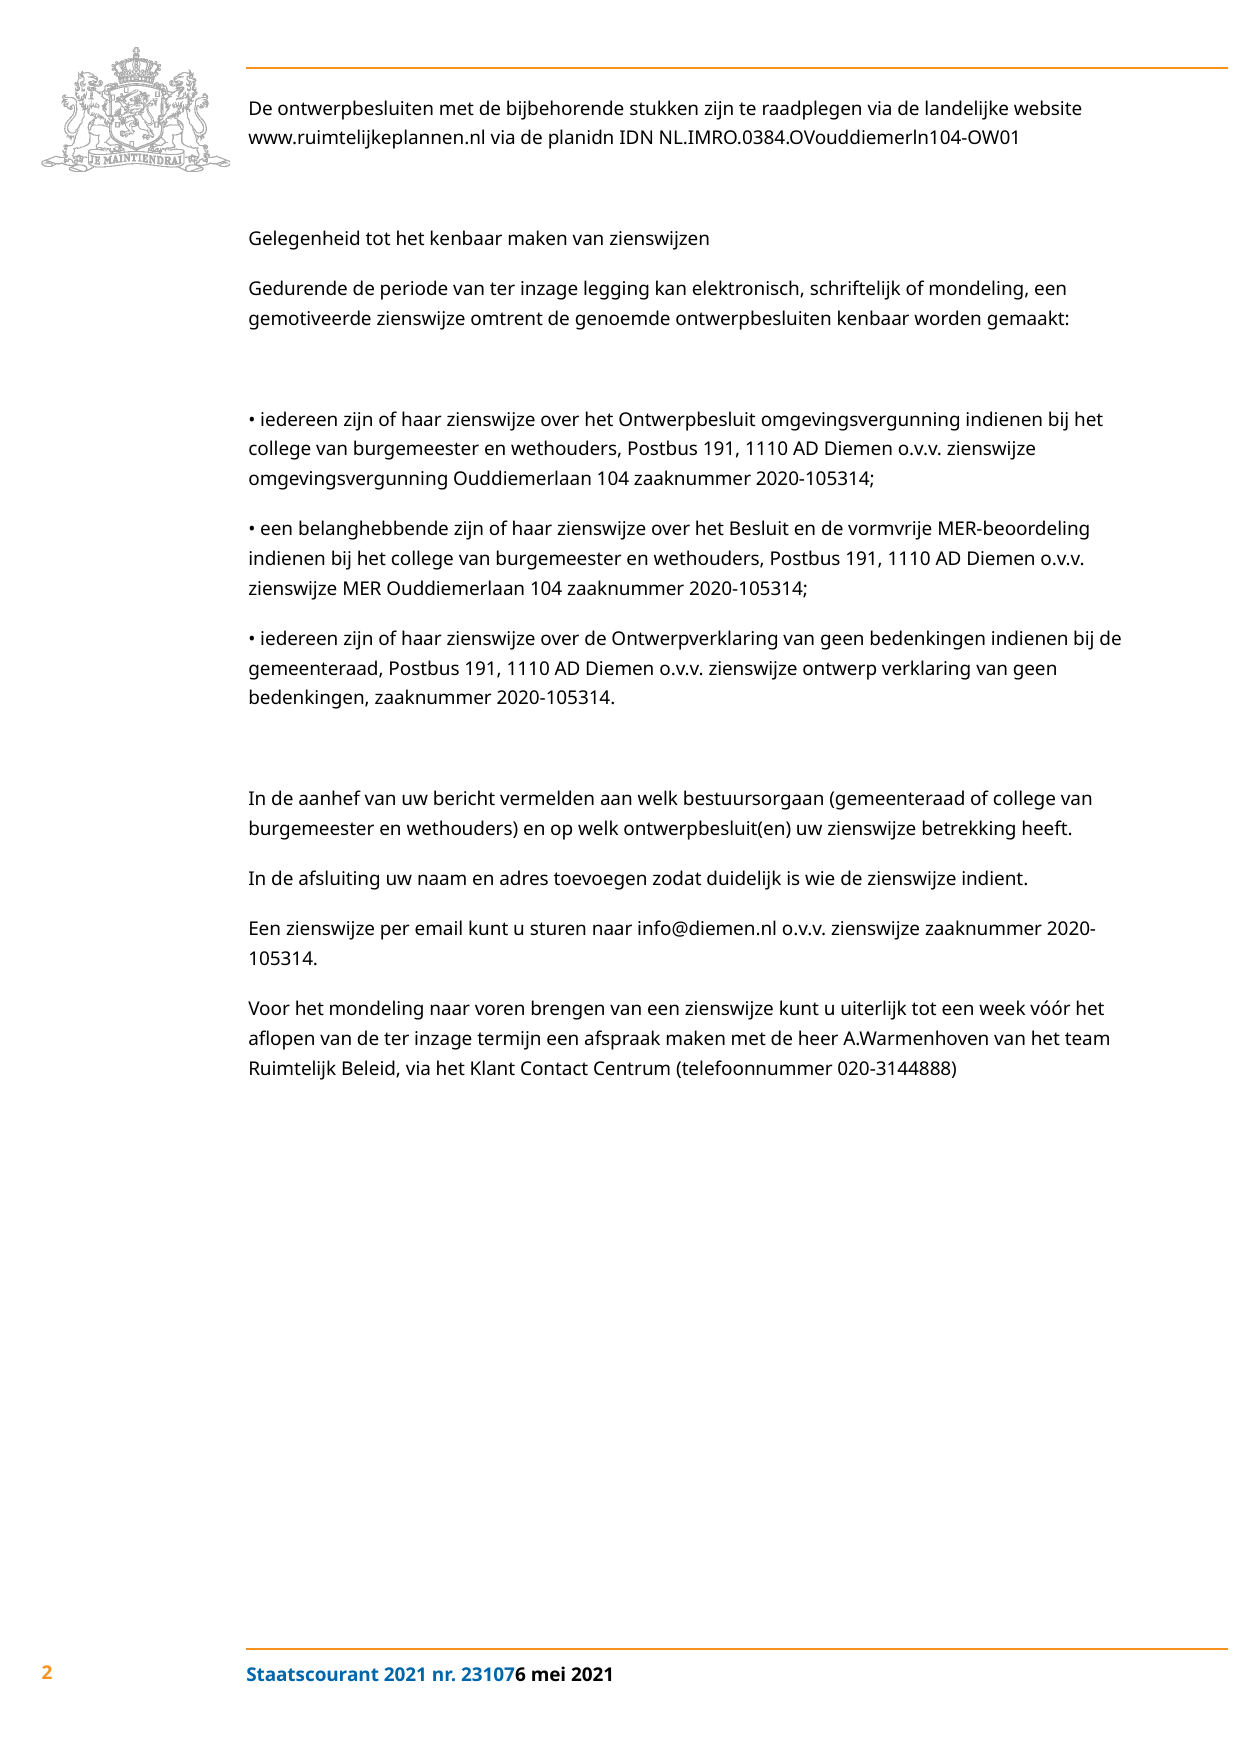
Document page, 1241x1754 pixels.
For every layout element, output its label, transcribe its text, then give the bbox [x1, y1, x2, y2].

text • iedereen zijn of haar zienswijze over de Ontwerpverklaring van geen bedenkingen indienen bij de gemeenteraad, Postbus 191, 1110 AD Diemen o.v.v. zienswijze ontwerp verklaring van geen bedenkingen, zaaknummer 2020-105314. [248, 625, 1152, 710]
text De ontwerpbesluiten met de bijbehorende stukken zijn te raadplegen via de landelijke website www.ruimtelijkeplannen.nl via de planidn IDN NL.IMRO.0384.OVouddiemerln104-OW01 [248, 95, 1152, 150]
text Gedurende de periode van ter inzage legging kan elektronisch, schriftelijk of mondeling, een gemotiveerde zienswijze omtrent de genoemde ontwerpbesluiten kenbaar worden gemaakt: [248, 276, 1152, 331]
text Voor het mondeling naar voren brengen van een zienswijze kunt u uiterlijk tot een week vóór het aflopen van de ter inzage termijn een afspraak maken met de heer A.Warmenhoven van het team Ruimtelijk Beleid, via het Klant Contact Centrum (telefoonnummer 020-3144888) [248, 996, 1152, 1081]
text Gelegenheid tot het kenbaar maken van zienswijzen [248, 225, 1152, 251]
picture [41, 47, 231, 172]
text • een belanghebbende zijn of haar zienswijze over het Besluit en de vormvrije MER-beoordeling indienen bij het college van burgemeester en wethouders, Postbus 191, 1110 AD Diemen o.v.v. zienswijze MER Ouddiemerlaan 104 zaaknummer 2020-105314; [248, 516, 1152, 601]
text In de afsluiting uw naam en adres toevoegen zodat duidelijk is wie de zienswijze indient. [248, 865, 1152, 891]
text In de aanhef van uw bericht vermelden aan welk bestuursorgaan (gemeenteraad of college van burgemeester en wethouders) en op welk ontwerpbesluit(en) uw zienswijze betrekking heeft. [248, 785, 1152, 841]
text • iedereen zijn of haar zienswijze over het Ontwerpbesluit omgevingsvergunning indienen bij het college van burgemeester en wethouders, Postbus 191, 1110 AD Diemen o.v.v. zienswijze omgevingsvergunning Ouddiemerlaan 104 zaaknummer 2020-105314; [248, 406, 1152, 491]
text Een zienswijze per email kunt u sturen naar info@diemen.nl o.v.v. zienswijze zaaknummer 2020-105314. [248, 916, 1152, 971]
